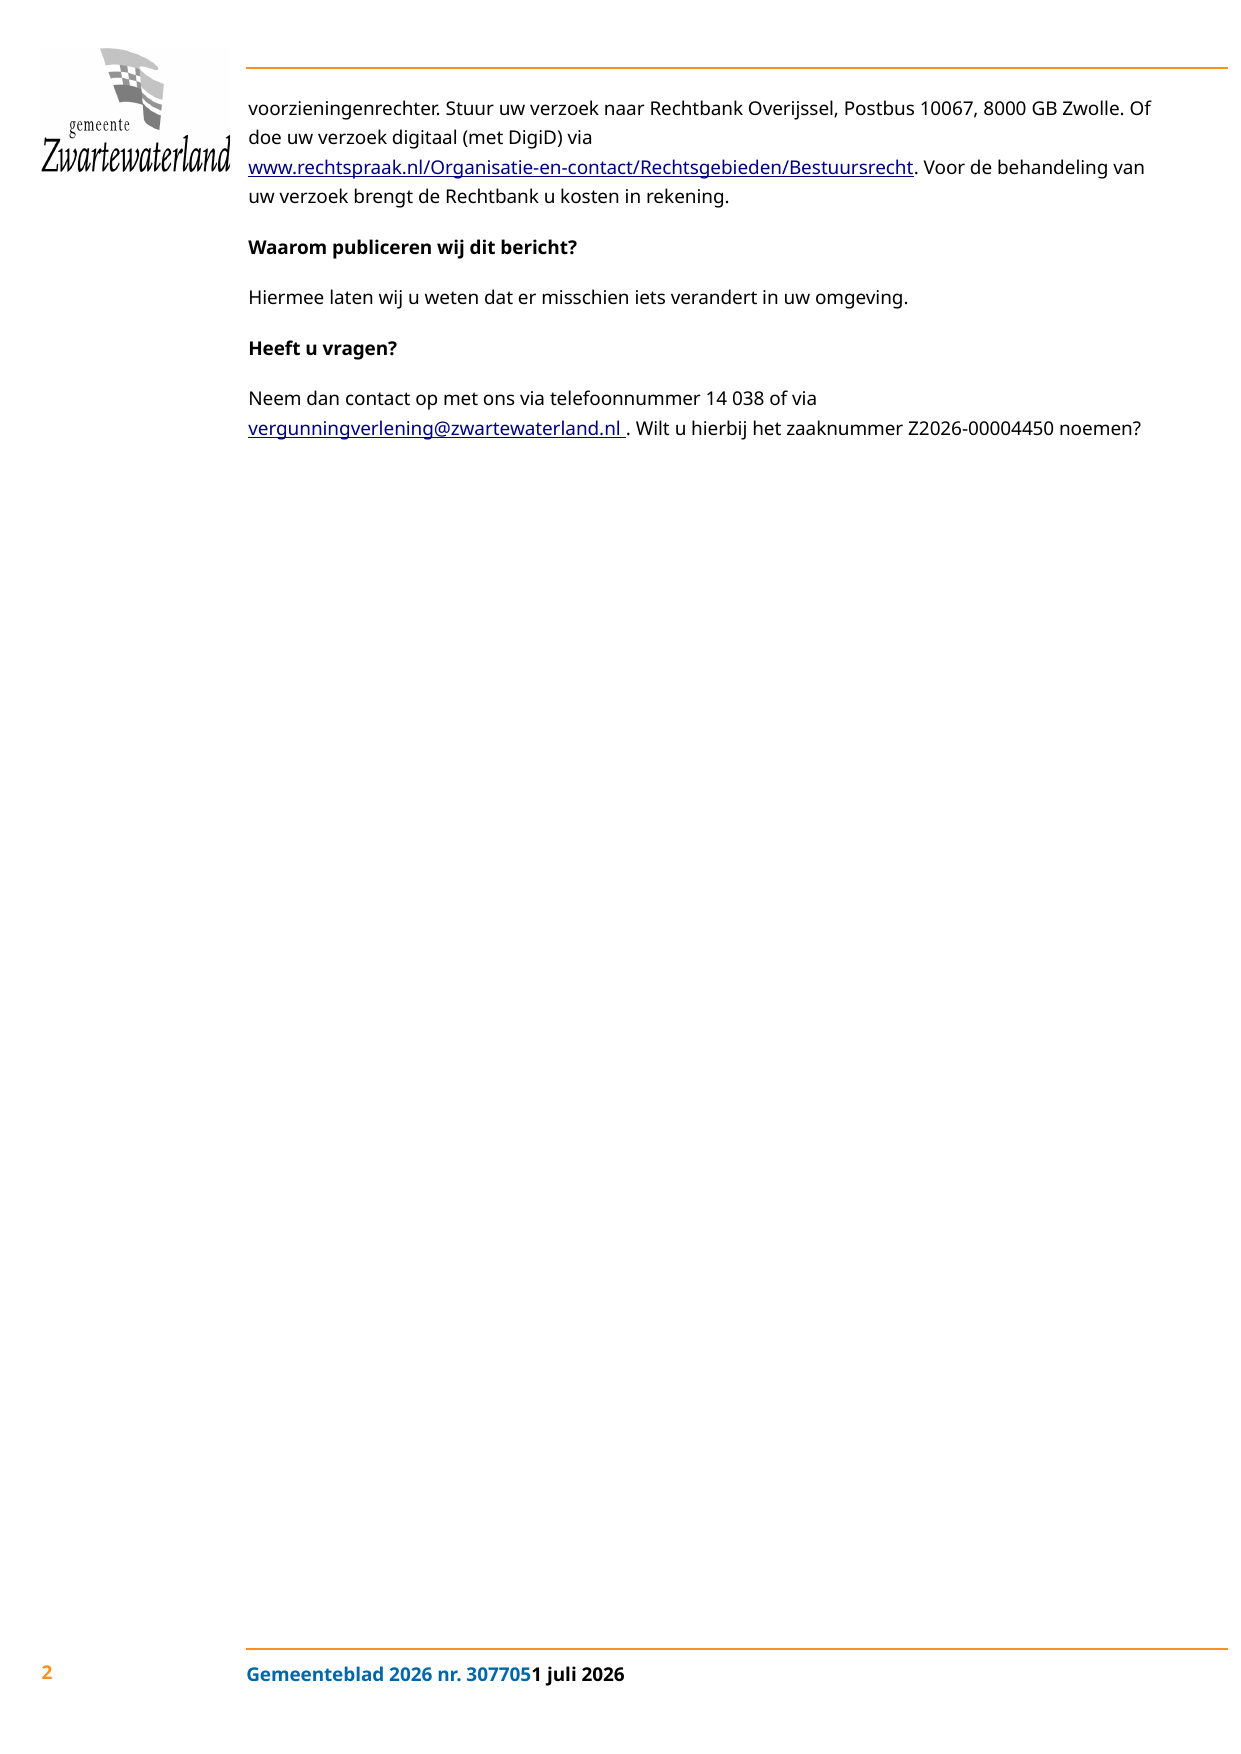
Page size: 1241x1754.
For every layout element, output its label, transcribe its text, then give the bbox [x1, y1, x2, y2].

picture [41, 47, 231, 172]
text voorzieningenrechter. Stuur uw verzoek naar Rechtbank Overijssel, Postbus 10067, 8000 GB Zwolle. Of doe uw verzoek digitaal (met DigiD) via www.rechtspraak.nl/Organisatie-en-contact/Rechtsgebieden/Bestuursrecht. Voor de behandeling van uw verzoek brengt de Rechtbank u kosten in rekening. [248, 95, 1152, 209]
text Heeft u vragen? [248, 335, 1152, 361]
text Hiermee laten wij u weten dat er misschien iets verandert in uw omgeving. [248, 284, 1152, 310]
text Waarom publiceren wij dit bericht? [248, 234, 1152, 260]
text Neem dan contact op met ons via telefoonnummer 14 038 of via vergunningverlening@zwartewaterland.nl . Wilt u hierbij het zaaknummer Z2026-00004450 noemen? [248, 385, 1152, 441]
